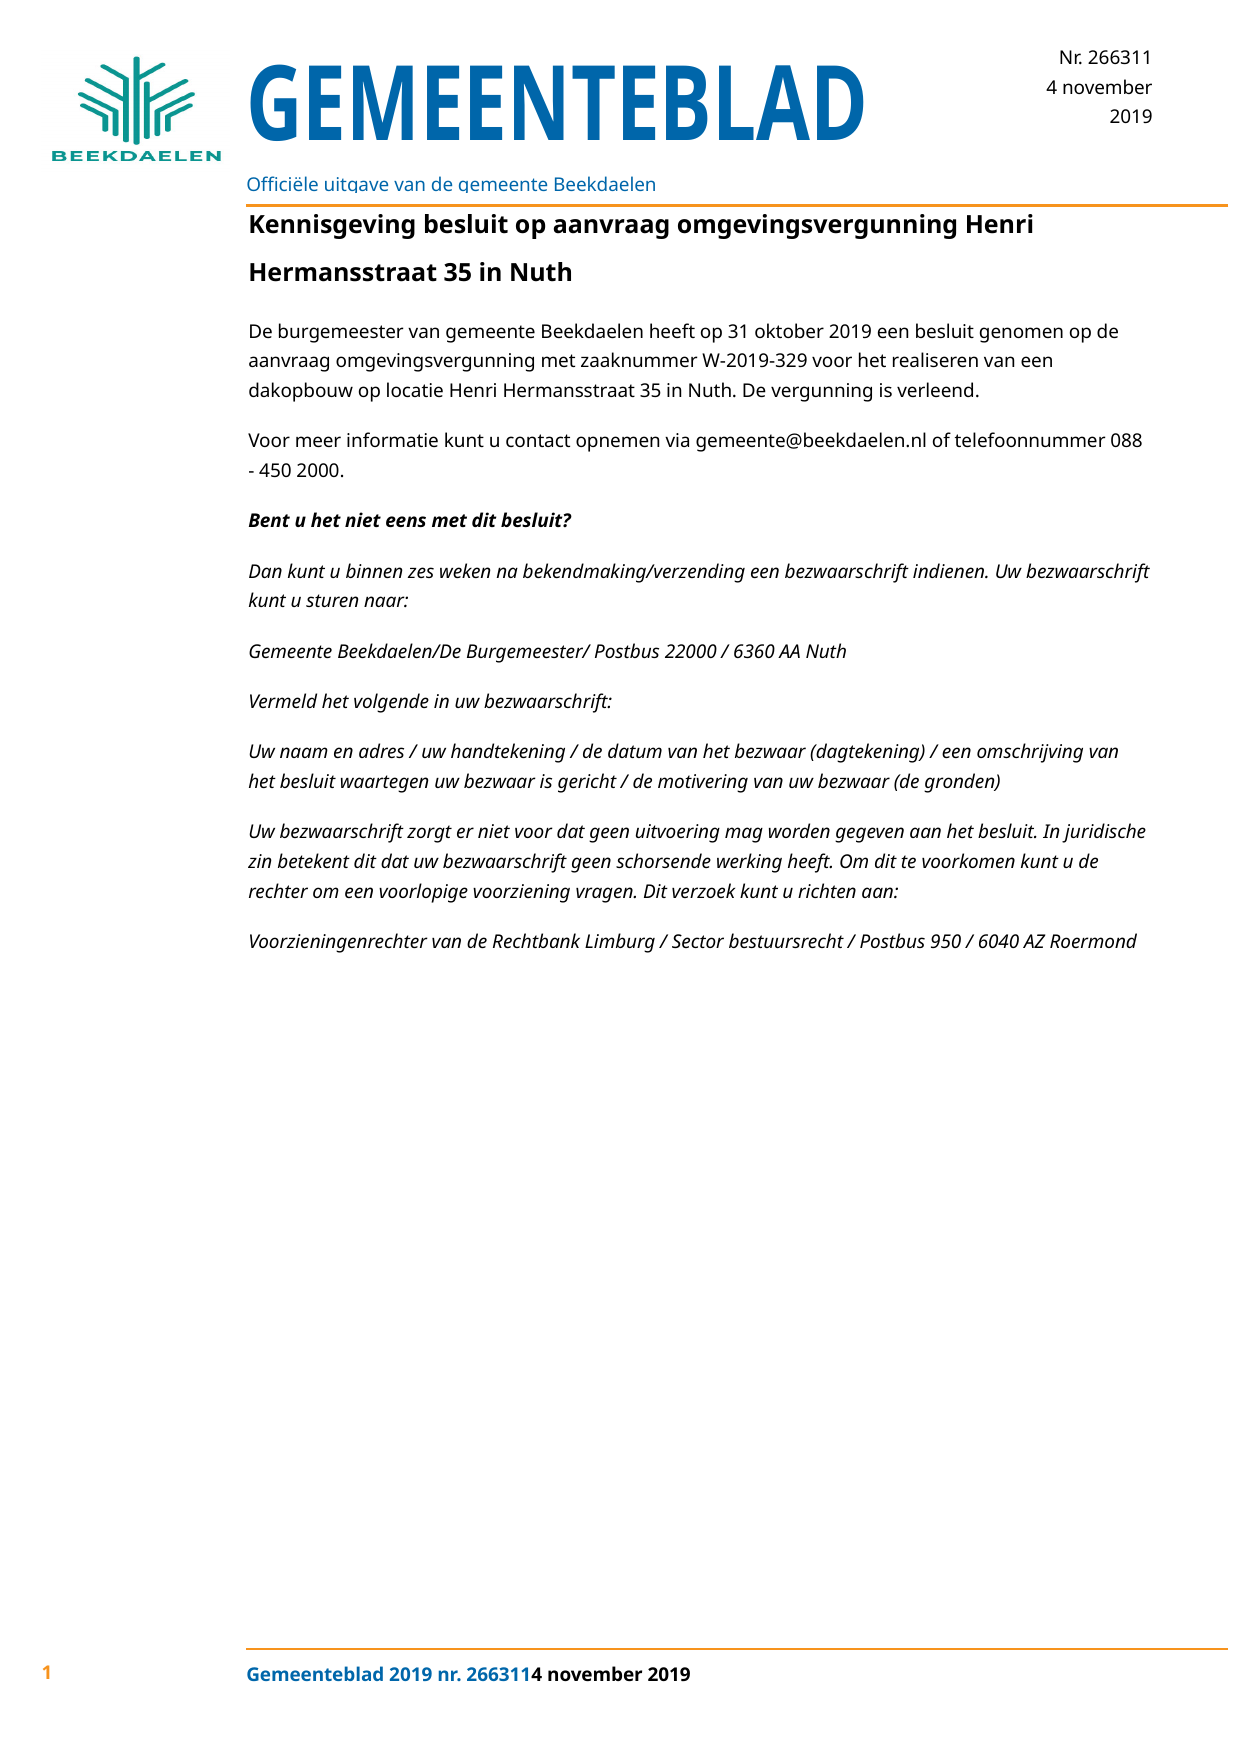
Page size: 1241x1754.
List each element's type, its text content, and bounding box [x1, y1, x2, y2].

text De burgemeester van gemeente Beekdaelen heeft op 31 oktober 2019 een besluit genomen op de aanvraag omgevingsvergunning met zaaknummer W-2019-329 voor het realiseren van een dakopbouw op locatie Henri Hermansstraat 35 in Nuth. De vergunning is verleend. [248, 318, 1152, 403]
text Uw naam en adres / uw handtekening / de datum van het bezwaar (dagtekening) / een omschrijving van het besluit waartegen uw bezwaar is gericht / de motivering van uw bezwaar (de gronden) [248, 739, 1152, 794]
text Voorzieningenrechter van de Rechtbank Limburg / Sector bestuursrecht / Postbus 950 / 6040 AZ Roermond [248, 928, 1152, 954]
text Vermeld het volgende in uw bezwaarschrift: [248, 688, 1152, 714]
text Dan kunt u binnen zes weken na bekendmaking/verzending een bezwaarschrift indienen. Uw bezwaarschrift kunt u sturen naar: [248, 558, 1152, 613]
text Voor meer informatie kunt u contact opnemen via gemeente@beekdaelen.nl of telefoonnummer 088 - 450 2000. [248, 427, 1152, 483]
text Uw bezwaarschrift zorgt er niet voor dat geen uitvoering mag worden gegeven aan het besluit. In juridische zin betekent dit dat uw bezwaarschrift geen schorsende werking heeft. Om dit te voorkomen kunt u de rechter om een voorlopige voorziening vragen. Dit verzoek kunt u richten aan: [248, 819, 1152, 904]
text Gemeente Beekdaelen/De Burgemeester/ Postbus 22000 / 6360 AA Nuth [248, 638, 1152, 664]
picture [41, 47, 231, 172]
text Bent u het niet eens met dit besluit? [248, 507, 1152, 533]
text Kennisgeving besluit op aanvraag omgevingsvergunning Henri Hermansstraat 35 in Nuth [248, 207, 1152, 288]
